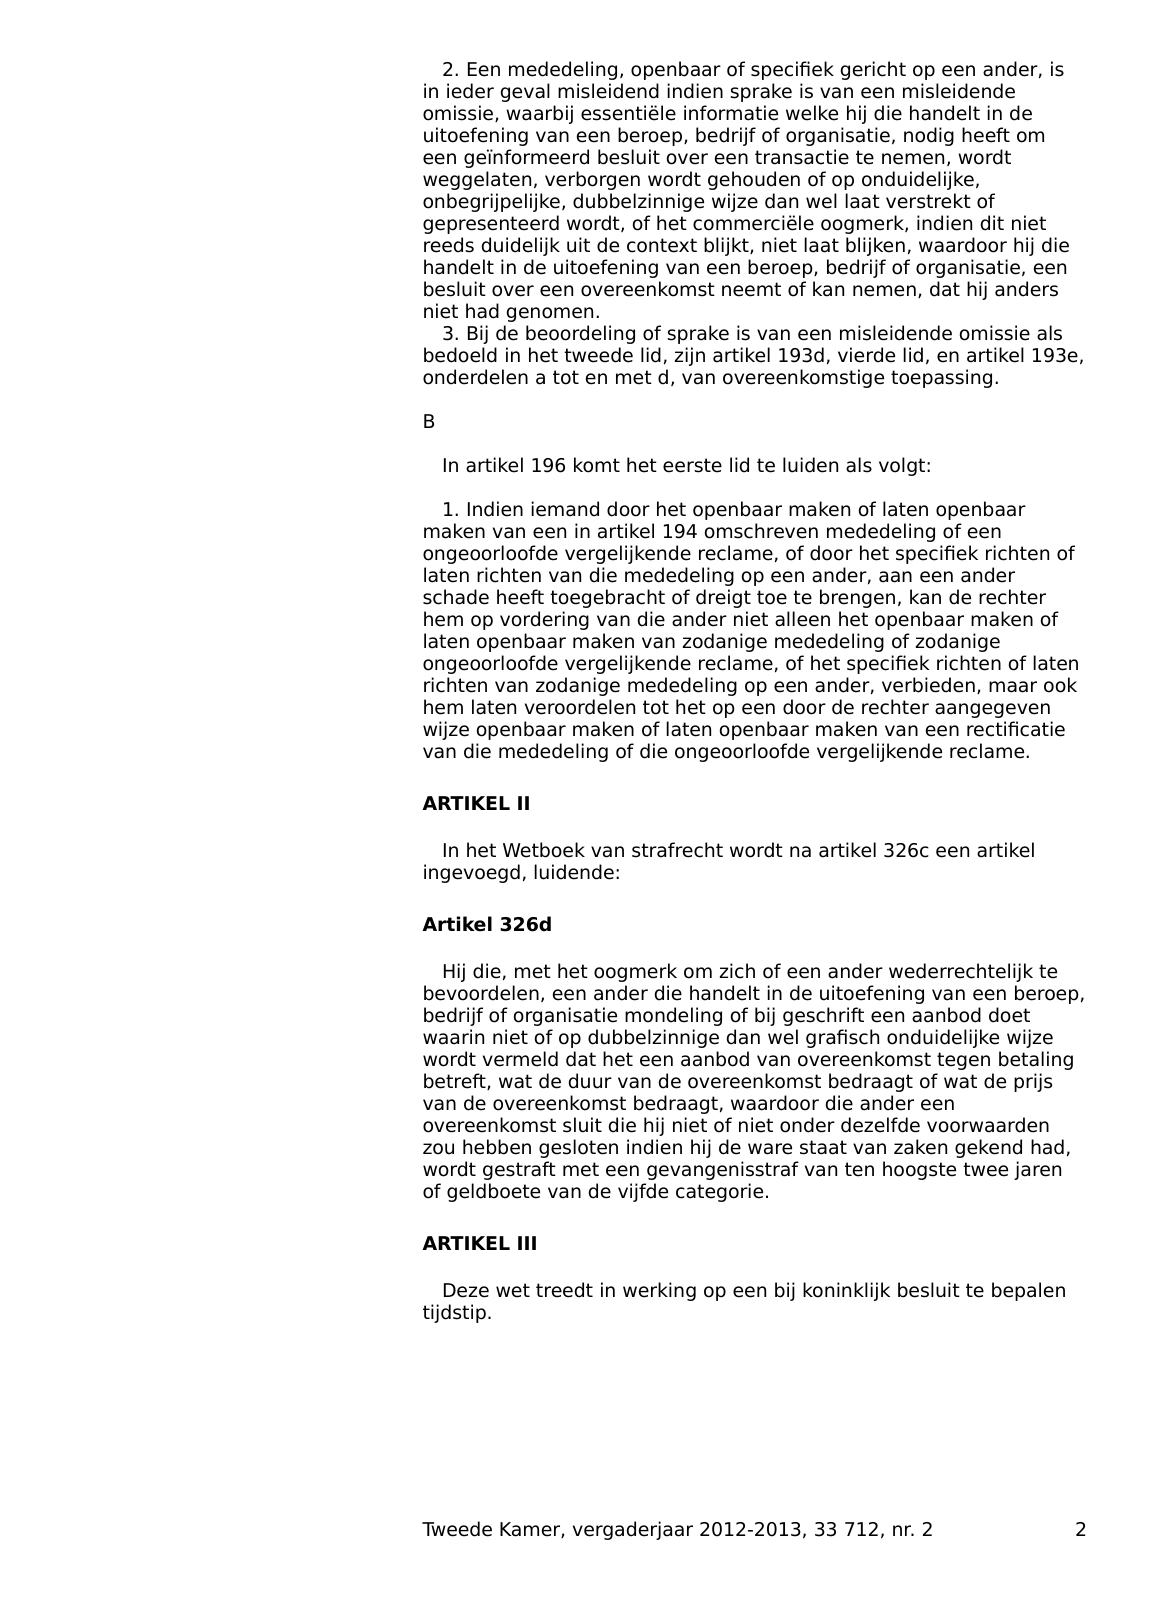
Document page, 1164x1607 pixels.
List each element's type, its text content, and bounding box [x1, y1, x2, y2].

text In artikel 196 komt het eerste lid te luiden als volgt: [422, 455, 1087, 477]
subtitle ARTIKEL III [422, 1233, 1087, 1255]
subtitle ARTIKEL II [422, 793, 1087, 815]
text Deze wet treedt in werking op een bij koninklijk besluit te bepalen tijdstip. [422, 1280, 1087, 1324]
text In het Wetboek van strafrecht wordt na artikel 326c een artikel ingevoegd, luidende: [422, 840, 1087, 884]
text Hij die, met het oogmerk om zich of een ander wederrechtelijk te bevoordelen, een ander die handelt in de uitoefening van een beroep, bedrijf of organisatie mondeling of bij geschrift een aanbod doet waarin niet of op dubbelzinnige dan wel grafisch onduidelijke wijze wordt vermeld dat het een aanbod van overeenkomst tegen betaling betreft, wat de duur van de overeenkomst bedraagt of wat de prijs van de overeenkomst bedraagt, waardoor die ander een overeenkomst sluit die hij niet of niet onder dezelfde voorwaarden zou hebben gesloten indien hij de ware staat van zaken gekend had, wordt gestraft met een gevangenisstraf van ten hoogste twee jaren of geldboete van de vijfde categorie. [422, 961, 1087, 1203]
subtitle Artikel 326d [422, 914, 1087, 936]
text B [422, 411, 1087, 433]
text 3. Bij de beoordeling of sprake is van een misleidende omissie als bedoeld in het tweede lid, zijn artikel 193d, vierde lid, en artikel 193e, onderdelen a tot en met d, van overeenkomstige toepassing. [422, 323, 1087, 389]
text 1. Indien iemand door het openbaar maken of laten openbaar maken van een in artikel 194 omschreven mededeling of een ongeoorloofde vergelijkende reclame, of door het specifiek richten of laten richten van die mededeling op een ander, aan een ander schade heeft toegebracht of dreigt toe te brengen, kan de rechter hem op vordering van die ander niet alleen het openbaar maken of laten openbaar maken van zodanige mededeling of zodanige ongeoorloofde vergelijkende reclame, of het specifiek richten of laten richten van zodanige mededeling op een ander, verbieden, maar ook hem laten veroordelen tot het op een door de rechter aangegeven wijze openbaar maken of laten openbaar maken van een rectificatie van die mededeling of die ongeoorloofde vergelijkende reclame. [422, 499, 1087, 763]
text 2. Een mededeling, openbaar of specifiek gericht op een ander, is in ieder geval misleidend indien sprake is van een misleidende omissie, waarbij essentiële informatie welke hij die handelt in de uitoefening van een beroep, bedrijf of organisatie, nodig heeft om een geïnformeerd besluit over een transactie te nemen, wordt weggelaten, verborgen wordt gehouden of op onduidelijke, onbegrijpelijke, dubbelzinnige wijze dan wel laat verstrekt of gepresenteerd wordt, of het commerciële oogmerk, indien dit niet reeds duidelijk uit de context blijkt, niet laat blijken, waardoor hij die handelt in de uitoefening van een beroep, bedrijf of organisatie, een besluit over een overeenkomst neemt of kan nemen, dat hij anders niet had genomen. [422, 59, 1087, 323]
